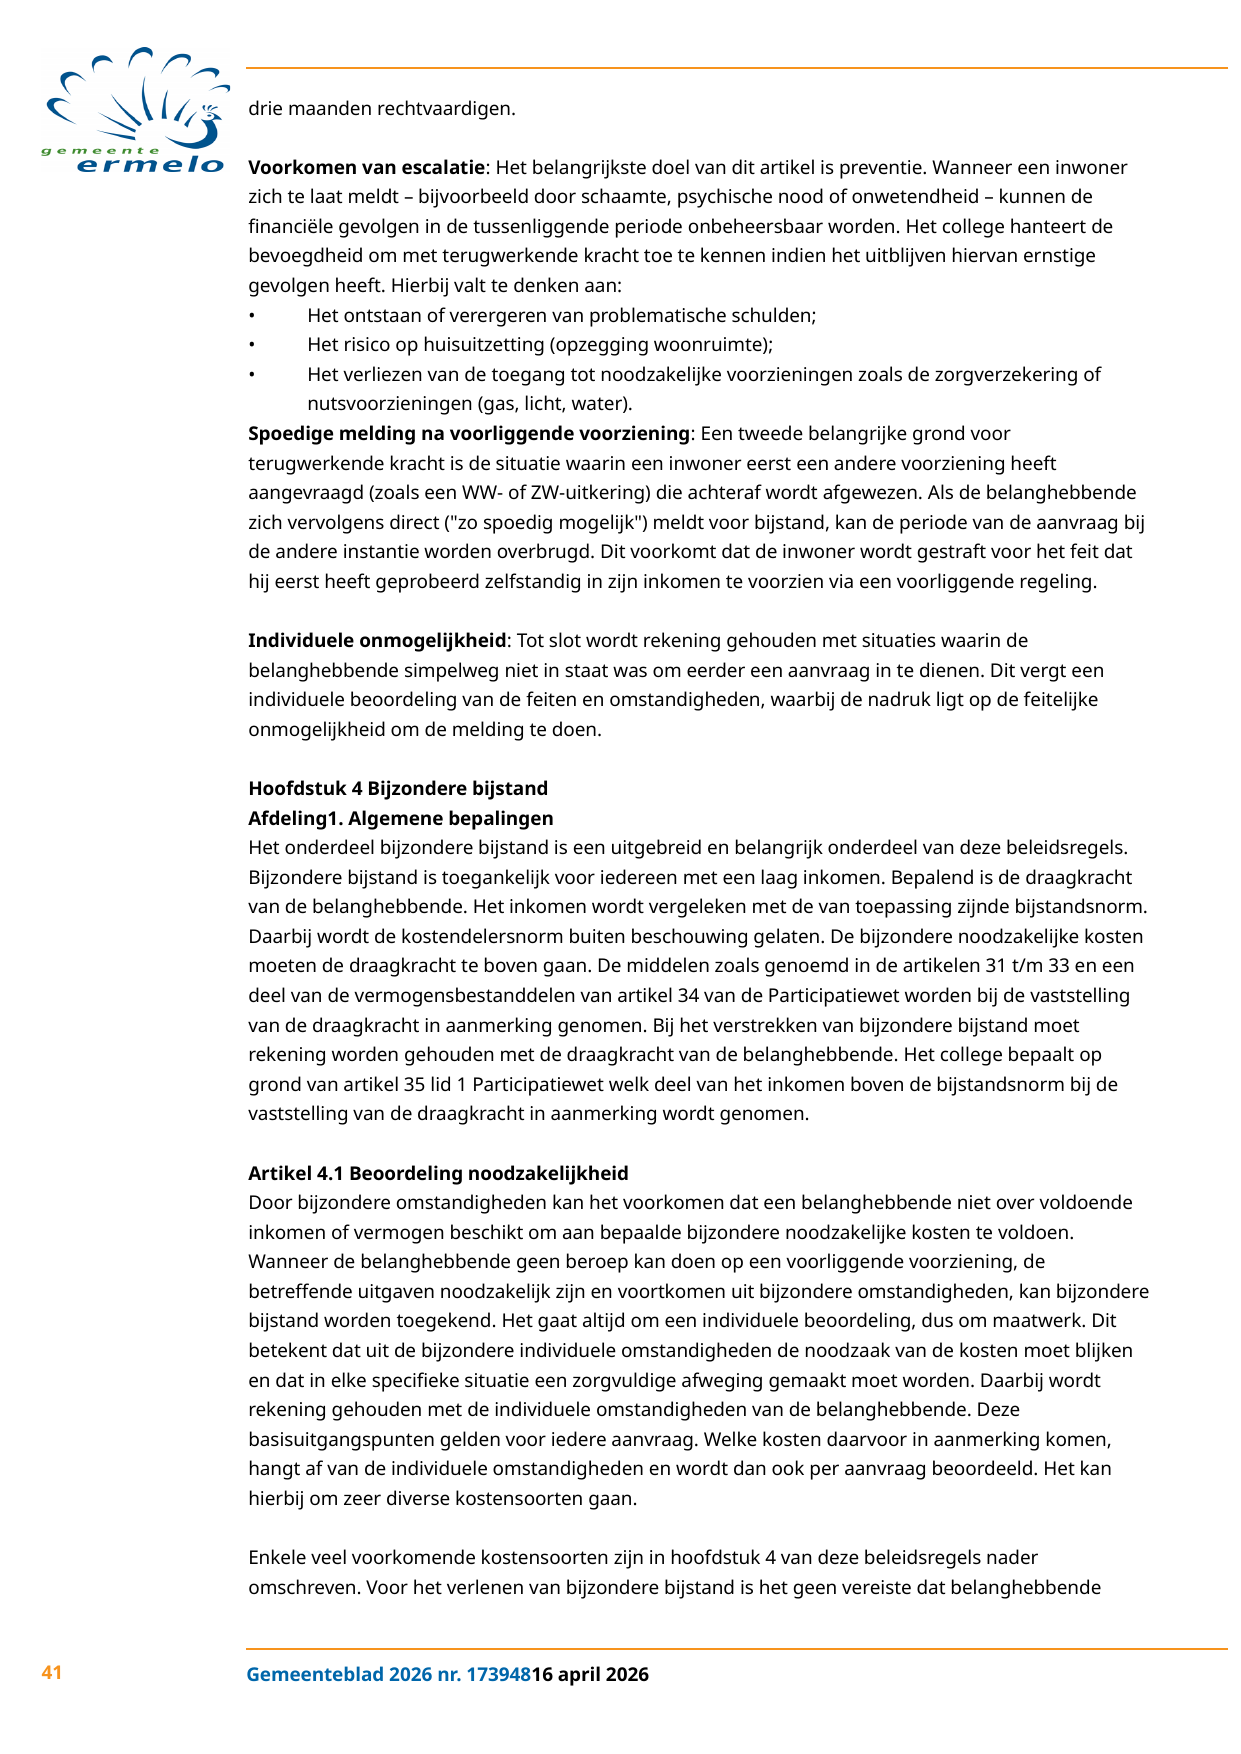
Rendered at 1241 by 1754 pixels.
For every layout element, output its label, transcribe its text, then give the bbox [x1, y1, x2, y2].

text Hoofdstuk 4 Bijzondere bijstand [248, 775, 1152, 801]
text Voorkomen van escalatie: Het belangrijkste doel van dit artikel is preventie. Wanneer een inwoner zich te laat meldt – bijvoorbeeld door schaamte, psychische nood of onwetendheid – kunnen de financiële gevolgen in de tussenliggende periode onbeheersbaar worden. Het college hanteert de bevoegdheid om met terugwerkende kracht toe te kennen indien het uitblijven hiervan ernstige gevolgen heeft. Hierbij valt te denken aan: [248, 154, 1152, 298]
list Het ontstaan of verergeren van problematische schulden; [248, 302, 1152, 328]
text Het onderdeel bijzondere bijstand is een uitgebreid en belangrijk onderdeel van deze beleidsregels. Bijzondere bijstand is toegankelijk voor iedereen met een laag inkomen. Bepalend is de draagkracht van de belanghebbende. Het inkomen wordt vergeleken met de van toepassing zijnde bijstandsnorm. Daarbij wordt de kostendelersnorm buiten beschouwing gelaten. De bijzondere noodzakelijke kosten moeten de draagkracht te boven gaan. De middelen zoals genoemd in de artikelen 31 t/m 33 en een deel van de vermogensbestanddelen van artikel 34 van de Participatiewet worden bij de vaststelling van de draagkracht in aanmerking genomen. Bij het verstrekken van bijzondere bijstand moet rekening worden gehouden met de draagkracht van de belanghebbende. Het college bepaalt op grond van artikel 35 lid 1 Participatiewet welk deel van het inkomen boven de bijstandsnorm bij de vaststelling van de draagkracht in aanmerking wordt genomen. [248, 834, 1152, 1126]
list Het risico op huisuitzetting (opzegging woonruimte); [248, 331, 1152, 357]
text drie maanden rechtvaardigen. [248, 95, 1152, 121]
text Enkele veel voorkomende kostensoorten zijn in hoofdstuk 4 van deze beleidsregels nader omschreven. Voor het verlenen van bijzondere bijstand is het geen vereiste dat belanghebbende [248, 1544, 1152, 1600]
text Door bijzondere omstandigheden kan het voorkomen dat een belanghebbende niet over voldoende inkomen of vermogen beschikt om aan bepaalde bijzondere noodzakelijke kosten te voldoen. Wanneer de belanghebbende geen beroep kan doen op een voorliggende voorziening, de betreffende uitgaven noodzakelijk zijn en voortkomen uit bijzondere omstandigheden, kan bijzondere bijstand worden toegekend. Het gaat altijd om een individuele beoordeling, dus om maatwerk. Dit betekent dat uit de bijzondere individuele omstandigheden de noodzaak van de kosten moet blijken en dat in elke specifieke situatie een zorgvuldige afweging gemaakt moet worden. Daarbij wordt rekening gehouden met de individuele omstandigheden van de belanghebbende. Deze basisuitgangspunten gelden voor iedere aanvraag. Welke kosten daarvoor in aanmerking komen, hangt af van de individuele omstandigheden en wordt dan ook per aanvraag beoordeeld. Het kan hierbij om zeer diverse kostensoorten gaan. [248, 1189, 1152, 1511]
list Het verliezen van de toegang tot noodzakelijke voorzieningen zoals de zorgverzekering of nutsvoorzieningen (gas, licht, water). [248, 361, 1152, 416]
text Afdeling1. Algemene bepalingen [248, 805, 1152, 831]
picture [41, 47, 231, 172]
text Individuele onmogelijkheid: Tot slot wordt rekening gehouden met situaties waarin de belanghebbende simpelweg niet in staat was om eerder een aanvraag in te dienen. Dit vergt een individuele beoordeling van de feiten en omstandigheden, waarbij de nadruk ligt op de feitelijke onmogelijkheid om de melding te doen. [248, 627, 1152, 742]
text Artikel 4.1 Beoordeling noodzakelijkheid [248, 1160, 1152, 1186]
text Spoedige melding na voorliggende voorziening: Een tweede belangrijke grond voor terugwerkende kracht is de situatie waarin een inwoner eerst een andere voorziening heeft aangevraagd (zoals een WW- of ZW-uitkering) die achteraf wordt afgewezen. Als de belanghebbende zich vervolgens direct ("zo spoedig mogelijk") meldt voor bijstand, kan de periode van de aanvraag bij de andere instantie worden overbrugd. Dit voorkomt dat de inwoner wordt gestraft voor het feit dat hij eerst heeft geprobeerd zelfstandig in zijn inkomen te voorzien via een voorliggende regeling. [248, 420, 1152, 594]
